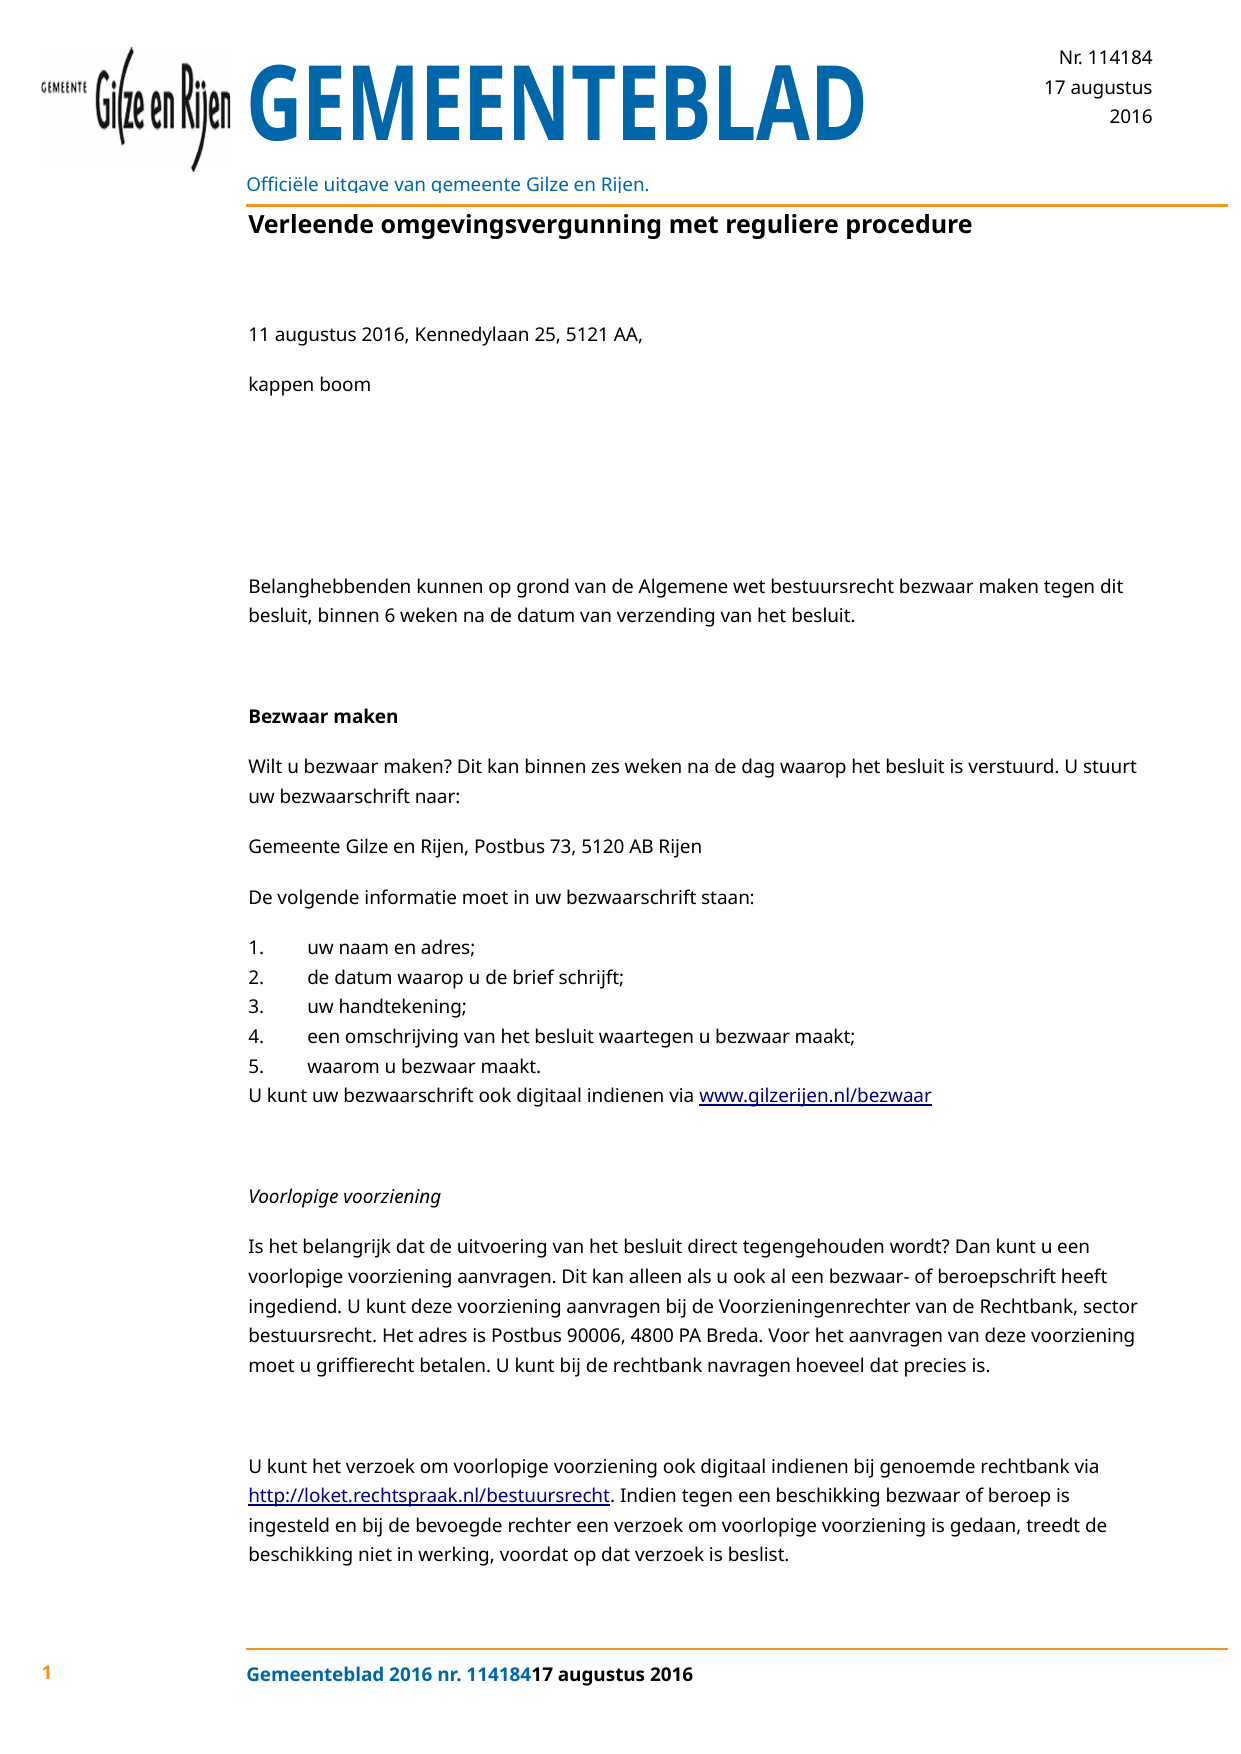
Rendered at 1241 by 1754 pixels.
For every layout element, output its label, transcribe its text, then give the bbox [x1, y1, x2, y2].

text U kunt het verzoek om voorlopige voorziening ook digitaal indienen bij genoemde rechtbank via http://loket.rechtspraak.nl/bestuursrecht. Indien tegen een beschikking bezwaar of beroep is ingesteld en bij de bevoegde rechter een verzoek om voorlopige voorziening is gedaan, treedt de beschikking niet in werking, voordat op dat verzoek is beslist. [248, 1453, 1152, 1567]
list uw handtekening; [248, 994, 1152, 1019]
text Wilt u bezwaar maken? Dit kan binnen zes weken na de dag waarop het besluit is verstuurd. U stuurt uw bezwaarschrift naar: [248, 754, 1152, 809]
text Belanghebbenden kunnen op grond van de Algemene wet bestuursrecht bezwaar maken tegen dit besluit, binnen 6 weken na de datum van verzending van het besluit. [248, 573, 1152, 628]
picture [41, 47, 231, 172]
text Verleende omgevingsvergunning met reguliere procedure [248, 207, 1152, 241]
text Is het belangrijk dat de uitvoering van het besluit direct tegengehouden wordt? Dan kunt u een voorlopige voorziening aanvragen. Dit kan alleen als u ook al een bezwaar- of beroepschrift heeft ingediend. U kunt deze voorziening aanvragen bij de Voorzieningenrechter van de Rechtbank, sector bestuursrecht. Het adres is Postbus 90006, 4800 PA Breda. Voor het aanvragen van deze voorziening moet u griffierecht betalen. U kunt bij de rechtbank navragen hoeveel dat precies is. [248, 1234, 1152, 1378]
list uw naam en adres; [248, 934, 1152, 960]
text kappen boom [248, 371, 1152, 397]
text De volgende informatie moet in uw bezwaarschrift staan: [248, 884, 1152, 910]
text 11 augustus 2016, Kennedylaan 25, 5121 AA, [248, 321, 1152, 346]
list waarom u bezwaar maakt. [248, 1053, 1152, 1078]
text U kunt uw bezwaarschrift ook digitaal indienen via www.gilzerijen.nl/bezwaar [248, 1082, 1152, 1108]
list een omschrijving van het besluit waartegen u bezwaar maakt; [248, 1023, 1152, 1049]
text Bezwaar maken [248, 703, 1152, 729]
text Voorlopige voorziening [248, 1183, 1152, 1209]
list de datum waarop u de brief schrijft; [248, 964, 1152, 990]
text Gemeente Gilze en Rijen, Postbus 73, 5120 AB Rijen [248, 834, 1152, 859]
